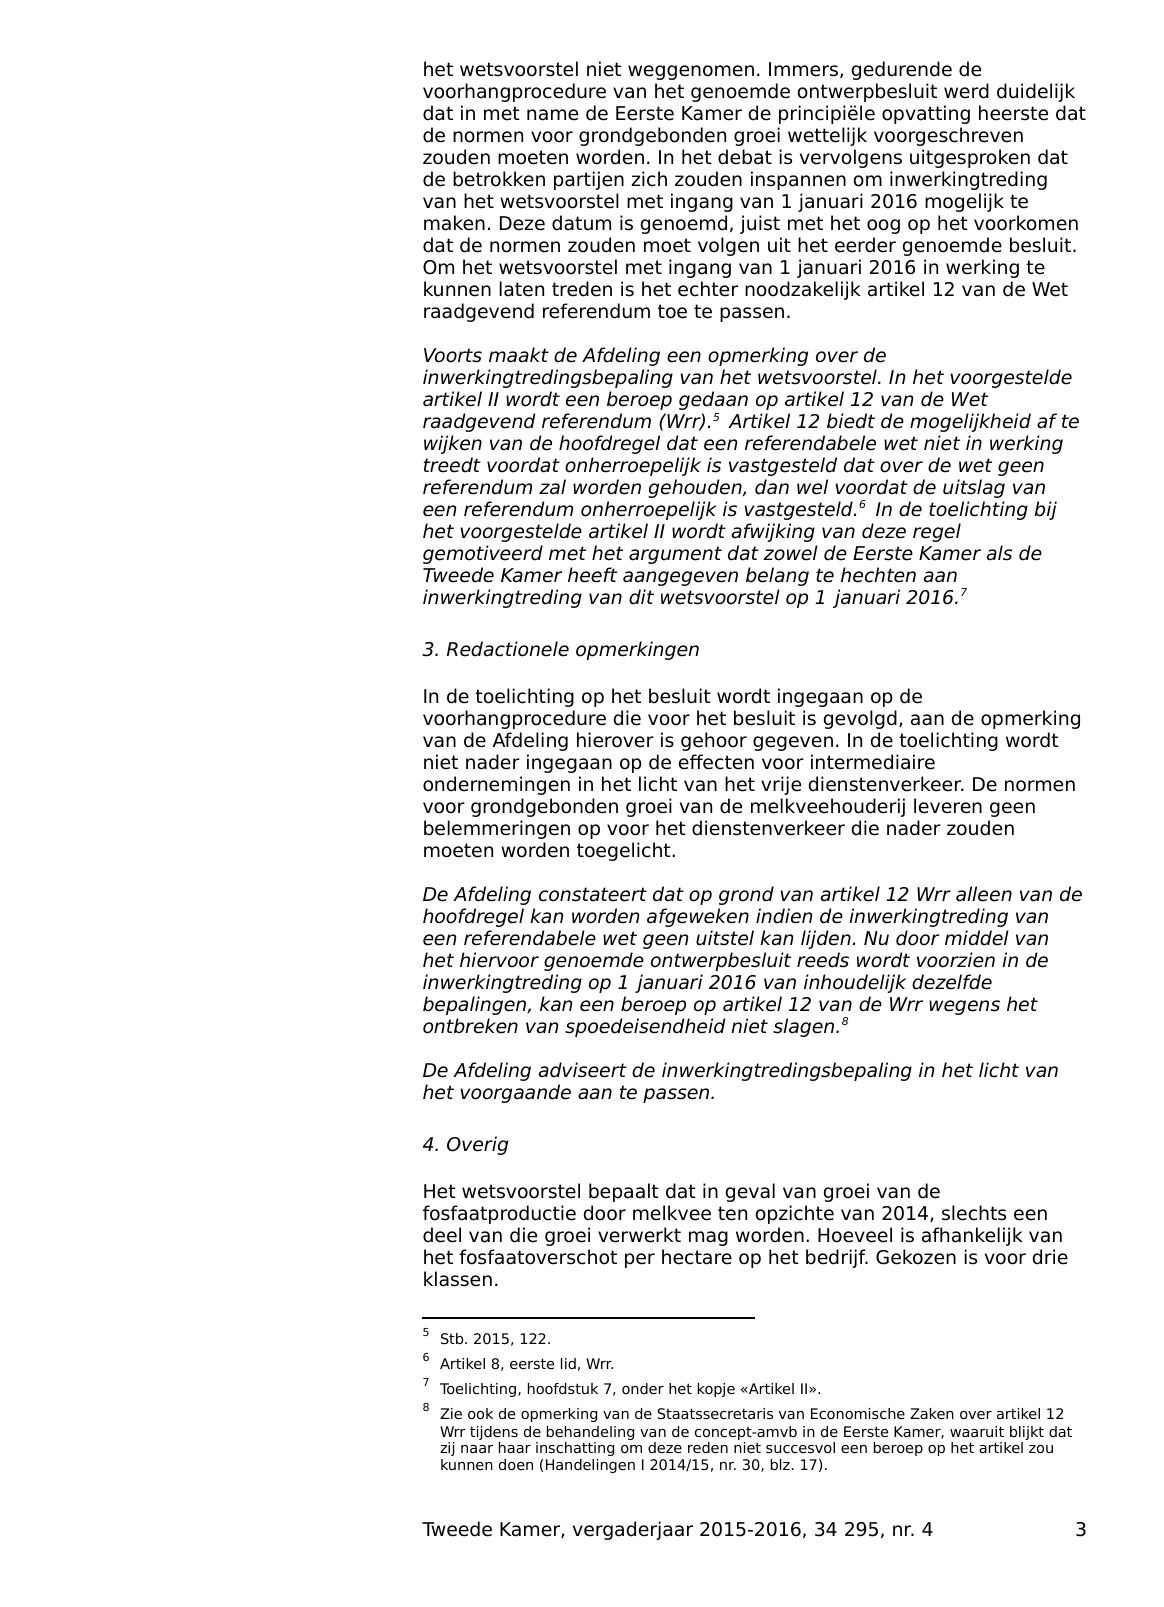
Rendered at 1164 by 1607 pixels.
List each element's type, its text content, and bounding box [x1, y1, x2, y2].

text Stb. 2015, 122. [422, 1327, 1087, 1349]
text In de toelichting op het besluit wordt ingegaan op de voorhangprocedure die voor het besluit is gevolgd, aan de opmerking van de Afdeling hierover is gehoor gegeven. In de toelichting wordt niet nader ingegaan op de effecten voor intermediaire ondernemingen in het licht van het vrije dienstenverkeer. De normen voor grondgebonden groei van de melkveehouderij leveren geen belemmeringen op voor het dienstenverkeer die nader zouden moeten worden toegelicht. [422, 686, 1087, 862]
text Artikel 8, eerste lid, Wrr. [422, 1352, 1087, 1374]
subtitle 4. Overig [422, 1134, 1087, 1156]
subtitle 3. Redactionele opmerkingen [422, 639, 1087, 661]
text Het wetsvoorstel bepaalt dat in geval van groei van de fosfaatproductie door melkvee ten opzichte van 2014, slechts een deel van die groei verwerkt mag worden. Hoeveel is afhankelijk van het fosfaatoverschot per hectare op het bedrijf. Gekozen is voor drie klassen. [422, 1181, 1087, 1291]
text De Afdeling constateert dat op grond van artikel 12 Wrr alleen van de hoofdregel kan worden afgeweken indien de inwerkingtreding van een referendabele wet geen uitstel kan lijden. Nu door middel van het hiervoor genoemde ontwerpbesluit reeds wordt voorzien in de inwerkingtreding op 1 januari 2016 van inhoudelijk dezelfde bepalingen, kan een beroep op artikel 12 van de Wrr wegens het ontbreken van spoedeisendheid niet slagen. [422, 884, 1087, 1038]
text Zie ook de opmerking van de Staatssecretaris van Economische Zaken over artikel 12 Wrr tijdens de behandeling van de concept-amvb in de Eerste Kamer, waaruit blijkt dat zij naar haar inschatting om deze reden niet succesvol een beroep op het artikel zou kunnen doen (Handelingen I 2014/15, nr. 30, blz. 17). [422, 1402, 1087, 1474]
text Voorts maakt de Afdeling een opmerking over de inwerkingtredingsbepaling van het wetsvoorstel. In het voorgestelde artikel II wordt een beroep gedaan op artikel 12 van de Wet raadgevend referendum (Wrr). Artikel 12 biedt de mogelijkheid af te wijken van de hoofdregel dat een referendabele wet niet in werking treedt voordat onherroepelijk is vastgesteld dat over de wet geen referendum zal worden gehouden, dan wel voordat de uitslag van een referendum onherroepelijk is vastgesteld. In de toelichting bij het voorgestelde artikel II wordt afwijking van deze regel gemotiveerd met het argument dat zowel de Eerste Kamer als de Tweede Kamer heeft aangegeven belang te hechten aan inwerkingtreding van dit wetsvoorstel op 1 januari 2016. [422, 345, 1087, 609]
text het wetsvoorstel niet weggenomen. Immers, gedurende de voorhangprocedure van het genoemde ontwerpbesluit werd duidelijk dat in met name de Eerste Kamer de principiële opvatting heerste dat de normen voor grondgebonden groei wettelijk voorgeschreven zouden moeten worden. In het debat is vervolgens uitgesproken dat de betrokken partijen zich zouden inspannen om inwerkingtreding van het wetsvoorstel met ingang van 1 januari 2016 mogelijk te maken. Deze datum is genoemd, juist met het oog op het voorkomen dat de normen zouden moet volgen uit het eerder genoemde besluit. Om het wetsvoorstel met ingang van 1 januari 2016 in werking te kunnen laten treden is het echter noodzakelijk artikel 12 van de Wet raadgevend referendum toe te passen. [422, 59, 1087, 323]
text Toelichting, hoofdstuk 7, onder het kopje «Artikel II». [422, 1377, 1087, 1399]
text De Afdeling adviseert de inwerkingtredingsbepaling in het licht van het voorgaande aan te passen. [422, 1060, 1087, 1104]
